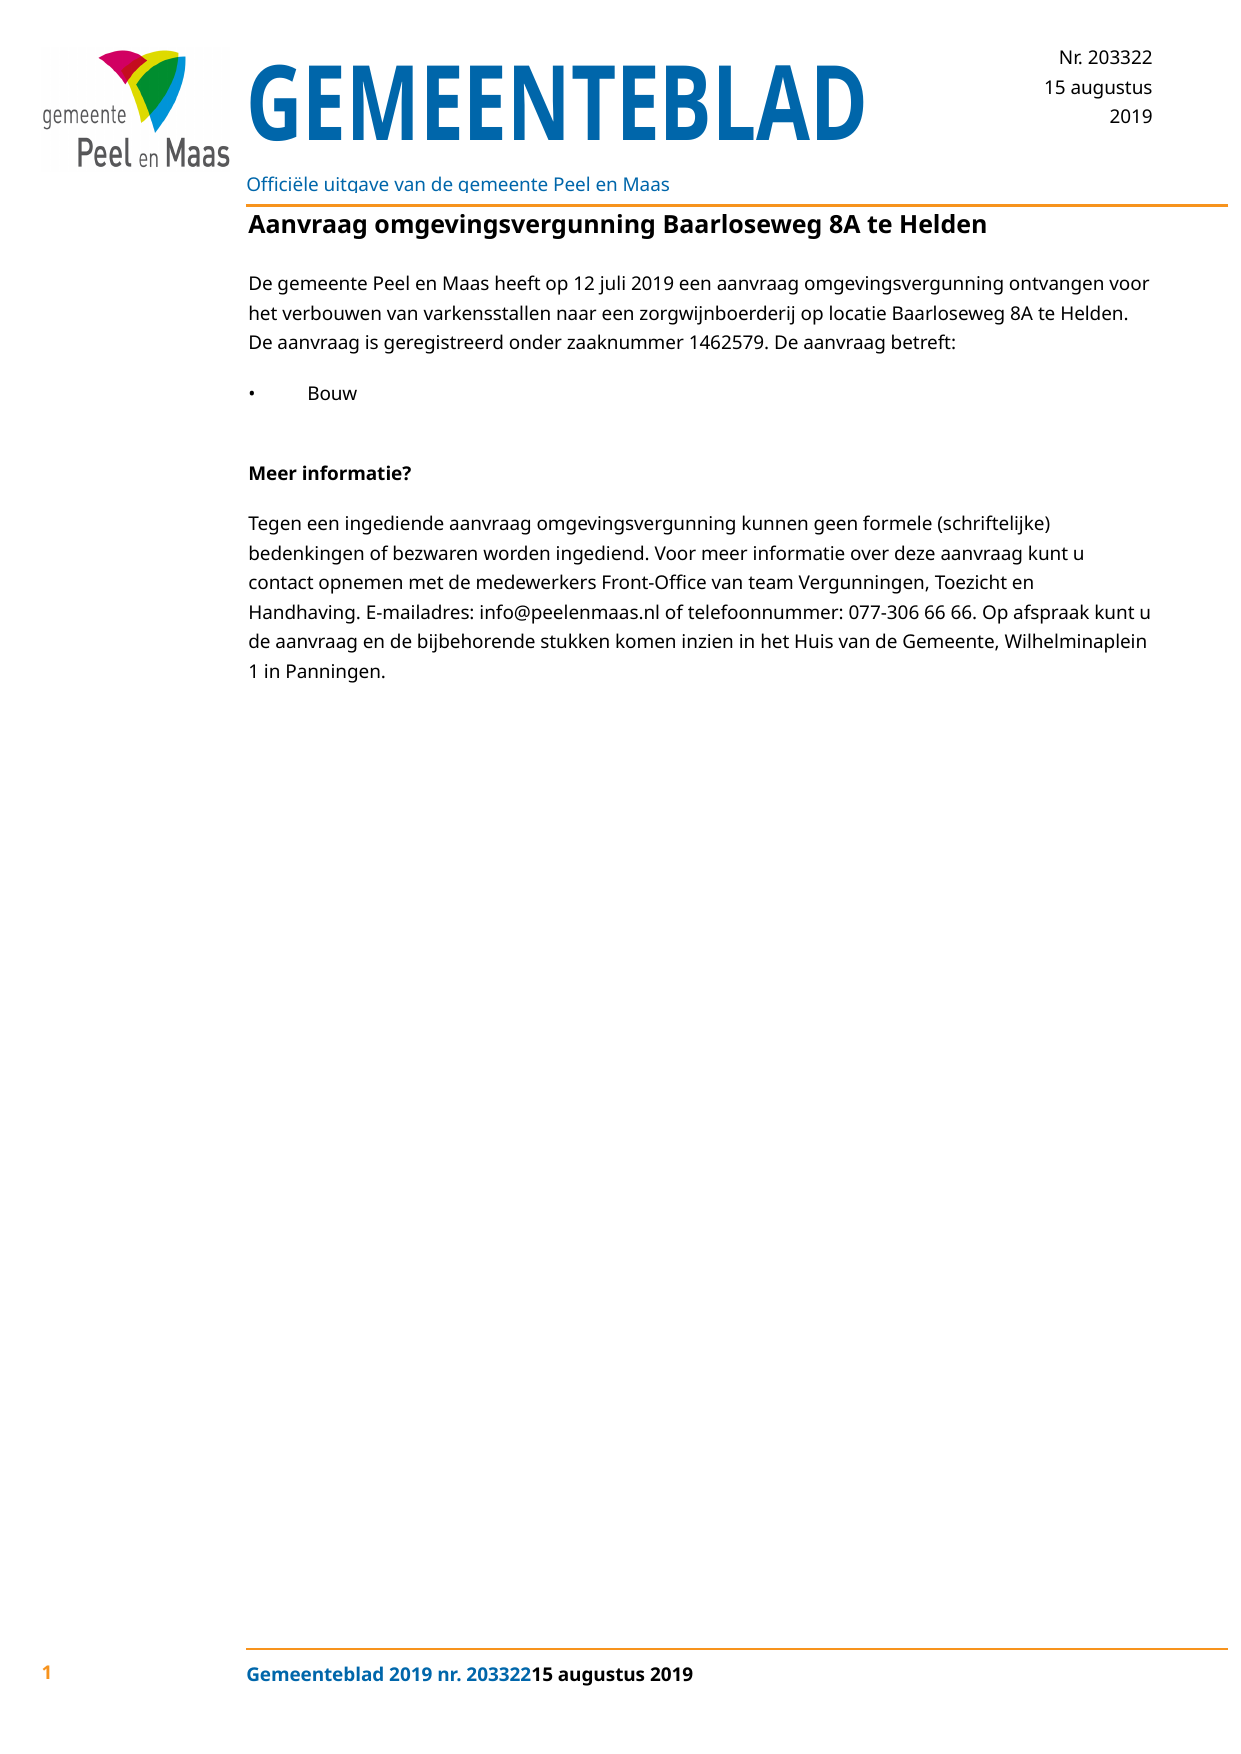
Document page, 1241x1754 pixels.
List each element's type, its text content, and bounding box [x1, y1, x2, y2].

text Aanvraag omgevingsvergunning Baarloseweg 8A te Helden [248, 207, 1152, 241]
picture [41, 47, 231, 172]
text Meer informatie? [248, 460, 1152, 486]
text Tegen een ingediende aanvraag omgevingsvergunning kunnen geen formele (schriftelijke) bedenkingen of bezwaren worden ingediend. Voor meer informatie over deze aanvraag kunt u contact opnemen met de medewerkers Front-Office van team Vergunningen, Toezicht en Handhaving. E-mailadres: info@peelenmaas.nl of telefoonnummer: 077-306 66 66. Op afspraak kunt u de aanvraag en de bijbehorende stukken komen inzien in het Huis van de Gemeente, Wilhelminaplein 1 in Panningen. [248, 510, 1152, 684]
text De gemeente Peel en Maas heeft op 12 juli 2019 een aanvraag omgevingsvergunning ontvangen voor het verbouwen van varkensstallen naar een zorgwijnboerderij op locatie Baarloseweg 8A te Helden. De aanvraag is geregistreerd onder zaaknummer 1462579. De aanvraag betreft: [248, 270, 1152, 355]
list Bouw [248, 380, 1152, 406]
